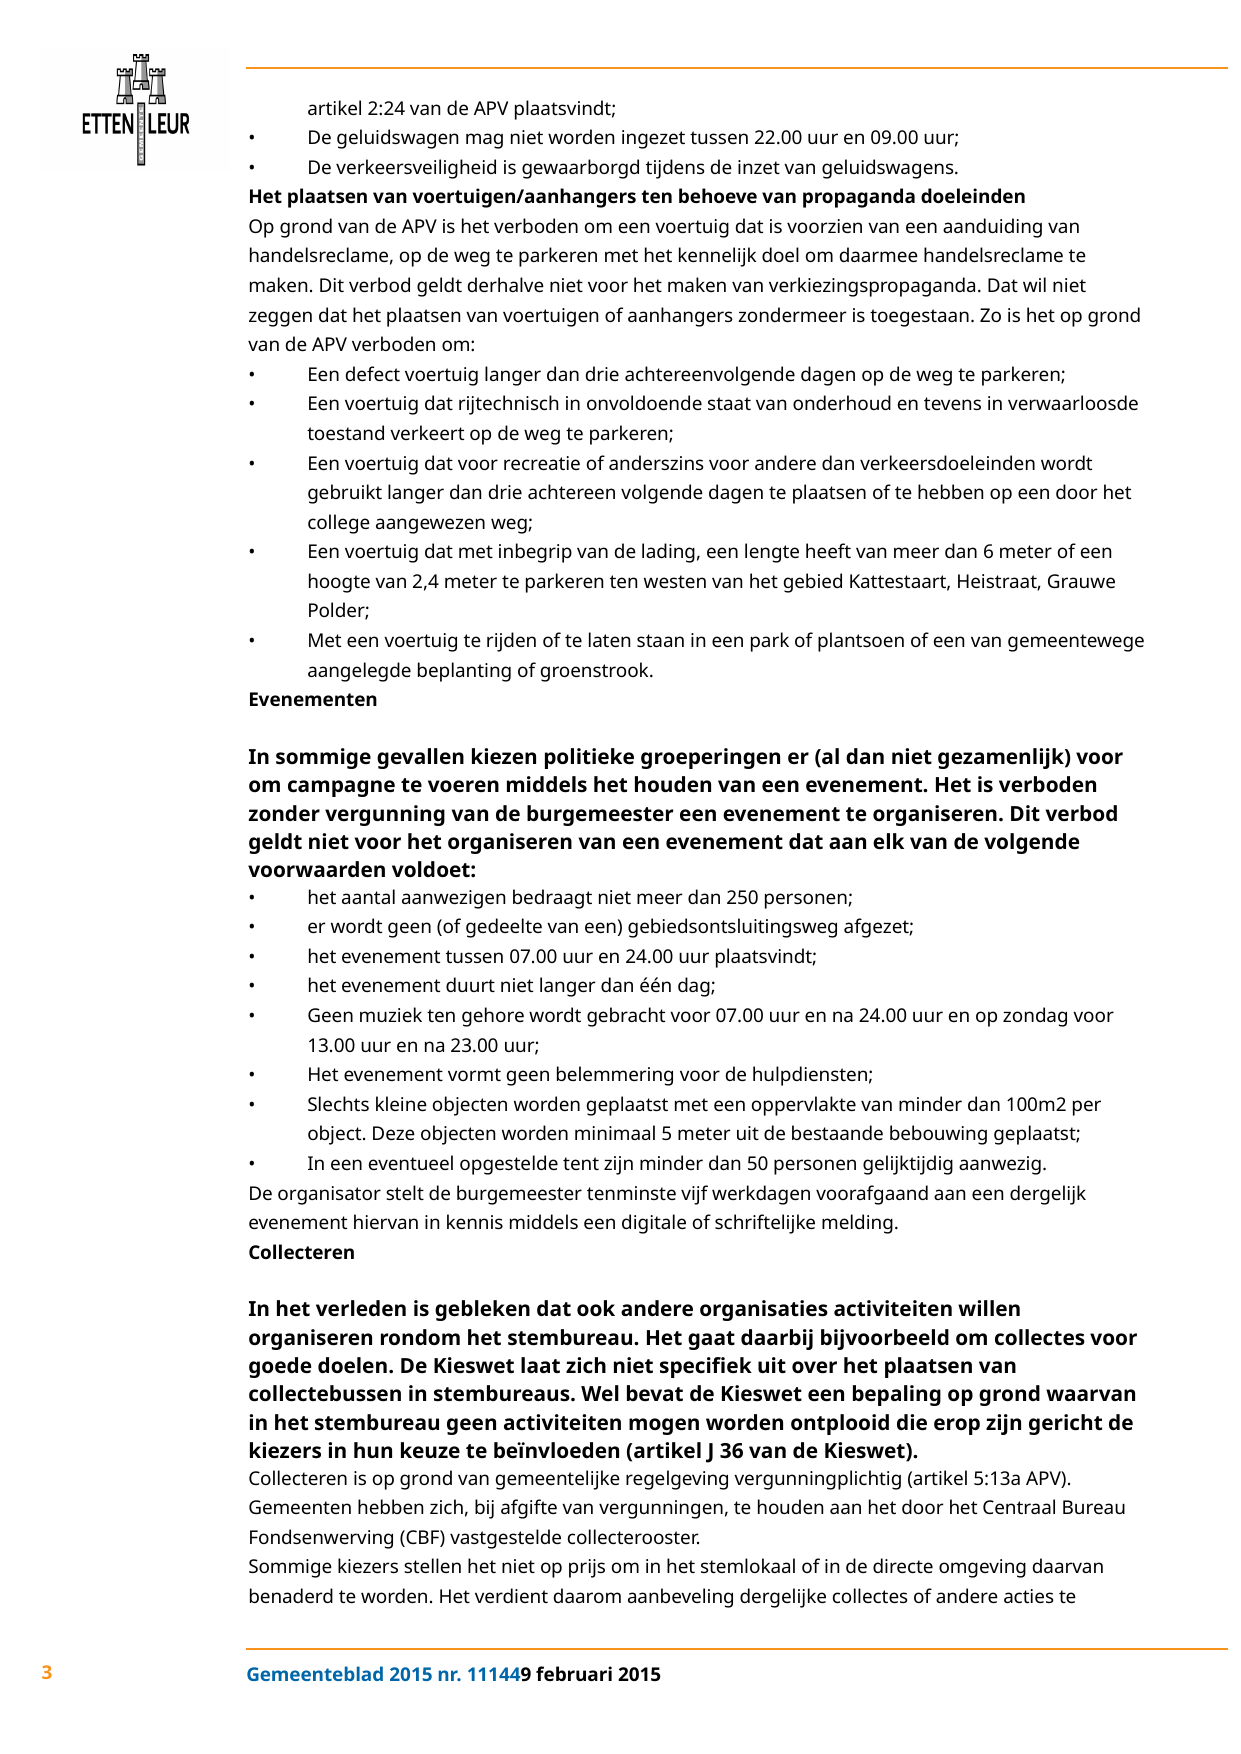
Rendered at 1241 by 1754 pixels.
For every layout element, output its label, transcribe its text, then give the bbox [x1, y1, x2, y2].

list Het evenement vormt geen belemmering voor de hulpdiensten; [248, 1061, 1152, 1087]
text In het verleden is gebleken dat ook andere organisaties activiteiten willen organiseren rondom het stembureau. Het gaat daarbij bijvoorbeeld om collectes voor goede doelen. De Kieswet laat zich niet specifiek uit over het plaatsen van collectebussen in stembureaus. Wel bevat de Kieswet een bepaling op grond waarvan in het stembureau geen activiteiten mogen worden ontplooid die erop zijn gericht de kiezers in hun keuze te beïnvloeden (artikel J 36 van de Kieswet). [248, 1294, 1152, 1465]
text In sommige gevallen kiezen politieke groeperingen er (al dan niet gezamenlijk) voor om campagne te voeren middels het houden van een evenement. Het is verboden zonder vergunning van de burgemeester een evenement te organiseren. Dit verbod geldt niet voor het organiseren van een evenement dat aan elk van de volgende voorwaarden voldoet: [248, 742, 1152, 884]
list het evenement tussen 07.00 uur en 24.00 uur plaatsvindt; [248, 943, 1152, 969]
list artikel 2:24 van de APV plaatsvindt; [248, 95, 1152, 121]
text Evenementen [248, 686, 1152, 712]
text Collecteren is op grond van gemeentelijke regelgeving vergunningplichtig (artikel 5:13a APV). Gemeenten hebben zich, bij afgifte van vergunningen, te houden aan het door het Centraal Bureau Fondsenwerving (CBF) vastgestelde collecterooster. [248, 1465, 1152, 1550]
list het aantal aanwezigen bedraagt niet meer dan 250 personen; [248, 884, 1152, 910]
list Een voertuig dat voor recreatie of anderszins voor andere dan verkeersdoeleinden wordt gebruikt langer dan drie achtereen volgende dagen te plaatsen of te hebben op een door het college aangewezen weg; [248, 450, 1152, 535]
list het evenement duurt niet langer dan één dag; [248, 973, 1152, 998]
list er wordt geen (of gedeelte van een) gebiedsontsluitingsweg afgezet; [248, 913, 1152, 939]
list In een eventueel opgestelde tent zijn minder dan 50 personen gelijktijdig aanwezig. [248, 1150, 1152, 1176]
list De geluidswagen mag niet worden ingezet tussen 22.00 uur en 09.00 uur; [248, 124, 1152, 150]
text Sommige kiezers stellen het niet op prijs om in het stemlokaal of in de directe omgeving daarvan benaderd te worden. Het verdient daarom aanbeveling dergelijke collectes of andere acties te [248, 1554, 1152, 1609]
list Slechts kleine objecten worden geplaatst met een oppervlakte van minder dan 100m2 per object. Deze objecten worden minimaal 5 meter uit de bestaande bebouwing geplaatst; [248, 1091, 1152, 1146]
text De organisator stelt de burgemeester tenminste vijf werkdagen voorafgaand aan een dergelijk evenement hiervan in kennis middels een digitale of schriftelijke melding. [248, 1180, 1152, 1235]
picture [41, 47, 231, 172]
list Met een voertuig te rijden of te laten staan in een park of plantsoen of een van gemeentewege aangelegde beplanting of groenstrook. [248, 627, 1152, 683]
text Collecteren [248, 1239, 1152, 1265]
list De verkeersveiligheid is gewaarborgd tijdens de inzet van geluidswagens. [248, 154, 1152, 180]
list Geen muziek ten gehore wordt gebracht voor 07.00 uur en na 24.00 uur en op zondag voor 13.00 uur en na 23.00 uur; [248, 1002, 1152, 1058]
list Een voertuig dat met inbegrip van de lading, een lengte heeft van meer dan 6 meter of een hoogte van 2,4 meter te parkeren ten westen van het gebied Kattestaart, Heistraat, Grauwe Polder; [248, 538, 1152, 623]
text Op grond van de APV is het verboden om een voertuig dat is voorzien van een aanduiding van handelsreclame, op de weg te parkeren met het kennelijk doel om daarmee handelsreclame te maken. Dit verbod geldt derhalve niet voor het maken van verkiezingspropaganda. Dat wil niet zeggen dat het plaatsen van voertuigen of aanhangers zondermeer is toegestaan. Zo is het op grond van de APV verboden om: [248, 213, 1152, 357]
text Het plaatsen van voertuigen/aanhangers ten behoeve van propaganda doeleinden [248, 183, 1152, 209]
list Een voertuig dat rijtechnisch in onvoldoende staat van onderhoud en tevens in verwaarloosde toestand verkeert op de weg te parkeren; [248, 391, 1152, 446]
list Een defect voertuig langer dan drie achtereenvolgende dagen op de weg te parkeren; [248, 361, 1152, 387]
